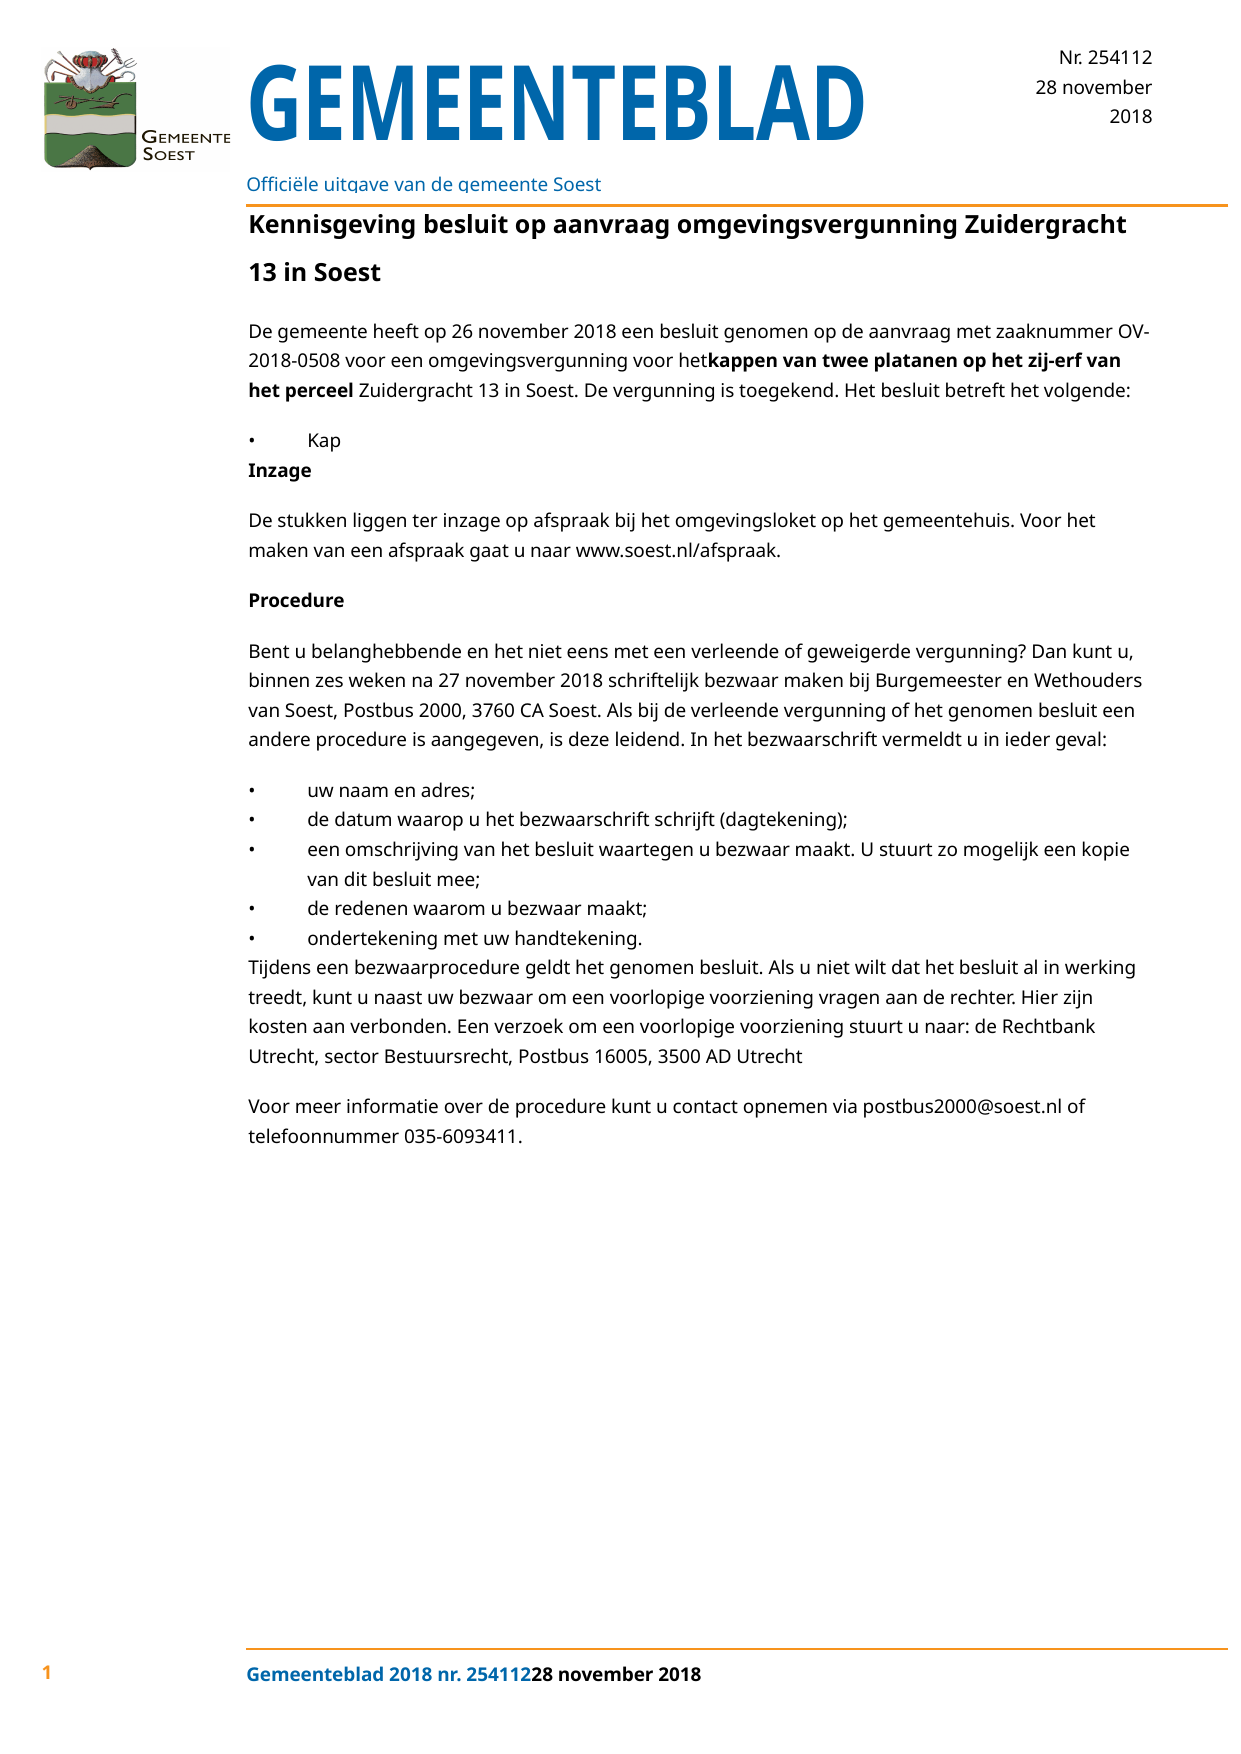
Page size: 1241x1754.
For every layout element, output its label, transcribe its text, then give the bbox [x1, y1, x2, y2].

list de datum waarop u het bezwaarschrift schrijft (dagtekening); [248, 807, 1152, 832]
text Inzage [248, 457, 1152, 483]
list uw naam en adres; [248, 777, 1152, 803]
picture [41, 47, 231, 172]
text Procedure [248, 587, 1152, 613]
list de redenen waarom u bezwaar maakt; [248, 895, 1152, 921]
text Bent u belanghebbende en het niet eens met een verleende of geweigerde vergunning? Dan kunt u, binnen zes weken na 27 november 2018 schriftelijk bezwaar maken bij Burgemeester en Wethouders van Soest, Postbus 2000, 3760 CA Soest. Als bij de verleende vergunning of het genomen besluit een andere procedure is aangegeven, is deze leidend. In het bezwaarschrift vermeldt u in ieder geval: [248, 638, 1152, 752]
text Kennisgeving besluit op aanvraag omgevingsvergunning Zuidergracht 13 in Soest [248, 207, 1152, 288]
text Voor meer informatie over de procedure kunt u contact opnemen via postbus2000@soest.nl of telefoonnummer 035-6093411. [248, 1094, 1152, 1149]
list Kap [248, 427, 1152, 453]
list ondertekening met uw handtekening. [248, 925, 1152, 951]
text De stukken liggen ter inzage op afspraak bij het omgevingsloket op het gemeentehuis. Voor het maken van een afspraak gaat u naar www.soest.nl/afspraak. [248, 507, 1152, 563]
text Tijdens een bezwaarprocedure geldt het genomen besluit. Als u niet wilt dat het besluit al in werking treedt, kunt u naast uw bezwaar om een voorlopige voorziening vragen aan de rechter. Hier zijn kosten aan verbonden. Een verzoek om een voorlopige voorziening stuurt u naar: de Rechtbank Utrecht, sector Bestuursrecht, Postbus 16005, 3500 AD Utrecht [248, 954, 1152, 1069]
list een omschrijving van het besluit waartegen u bezwaar maakt. U stuurt zo mogelijk een kopie van dit besluit mee; [248, 836, 1152, 892]
text De gemeente heeft op 26 november 2018 een besluit genomen op de aanvraag met zaaknummer OV-2018-0508 voor een omgevingsvergunning voor hetkappen van twee platanen op het zij-erf van het perceel Zuidergracht 13 in Soest. De vergunning is toegekend. Het besluit betreft het volgende: [248, 318, 1152, 403]
